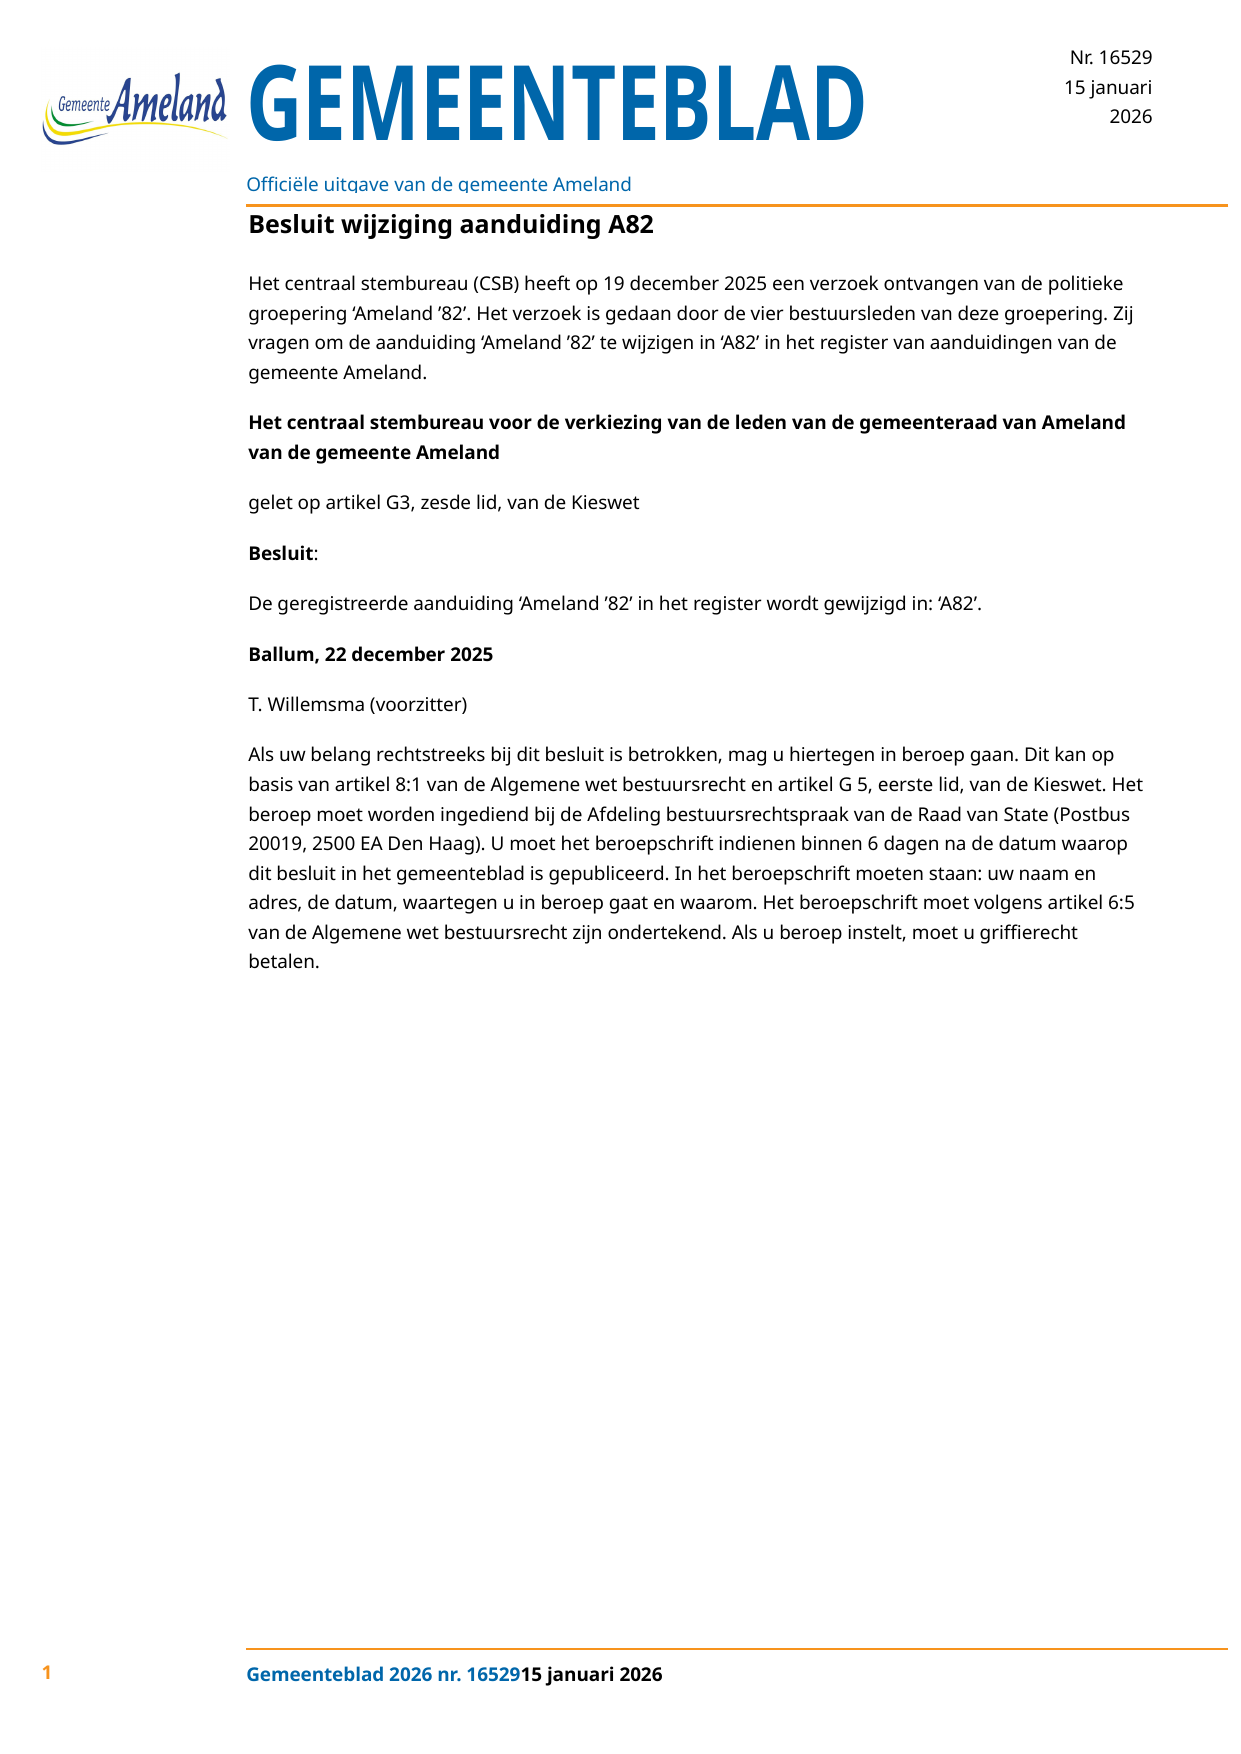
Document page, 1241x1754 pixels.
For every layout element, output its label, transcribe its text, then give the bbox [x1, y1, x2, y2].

text Besluit: [248, 540, 1152, 566]
text gelet op artikel G3, zesde lid, van de Kieswet [248, 489, 1152, 515]
text Besluit wijziging aanduiding A82 [248, 207, 1152, 241]
text T. Willemsma (voorzitter) [248, 691, 1152, 717]
text Het centraal stembureau (CSB) heeft op 19 december 2025 een verzoek ontvangen van de politieke groepering ‘Ameland ’82’. Het verzoek is gedaan door de vier bestuursleden van deze groepering. Zij vragen om de aanduiding ‘Ameland ’82’ te wijzigen in ‘A82’ in het register van aanduidingen van de gemeente Ameland. [248, 270, 1152, 385]
text De geregistreerde aanduiding ‘Ameland ’82’ in het register wordt gewijzigd in: ‘A82’. [248, 590, 1152, 616]
picture [41, 47, 231, 172]
text Als uw belang rechtstreeks bij dit besluit is betrokken, mag u hiertegen in beroep gaan. Dit kan op basis van artikel 8:1 van de Algemene wet bestuursrecht en artikel G 5, eerste lid, van de Kieswet. Het beroep moet worden ingediend bij de Afdeling bestuursrechtspraak van de Raad van State (Postbus 20019, 2500 EA Den Haag). U moet het beroepschrift indienen binnen 6 dagen na de datum waarop dit besluit in het gemeenteblad is gepubliceerd. In het beroepschrift moeten staan: uw naam en adres, de datum, waartegen u in beroep gaat en waarom. Het beroepschrift moet volgens artikel 6:5 van de Algemene wet bestuursrecht zijn ondertekend. Als u beroep instelt, moet u griffierecht betalen. [248, 742, 1152, 974]
text Het centraal stembureau voor de verkiezing van de leden van de gemeenteraad van Ameland van de gemeente Ameland [248, 409, 1152, 465]
text Ballum, 22 december 2025 [248, 641, 1152, 666]
